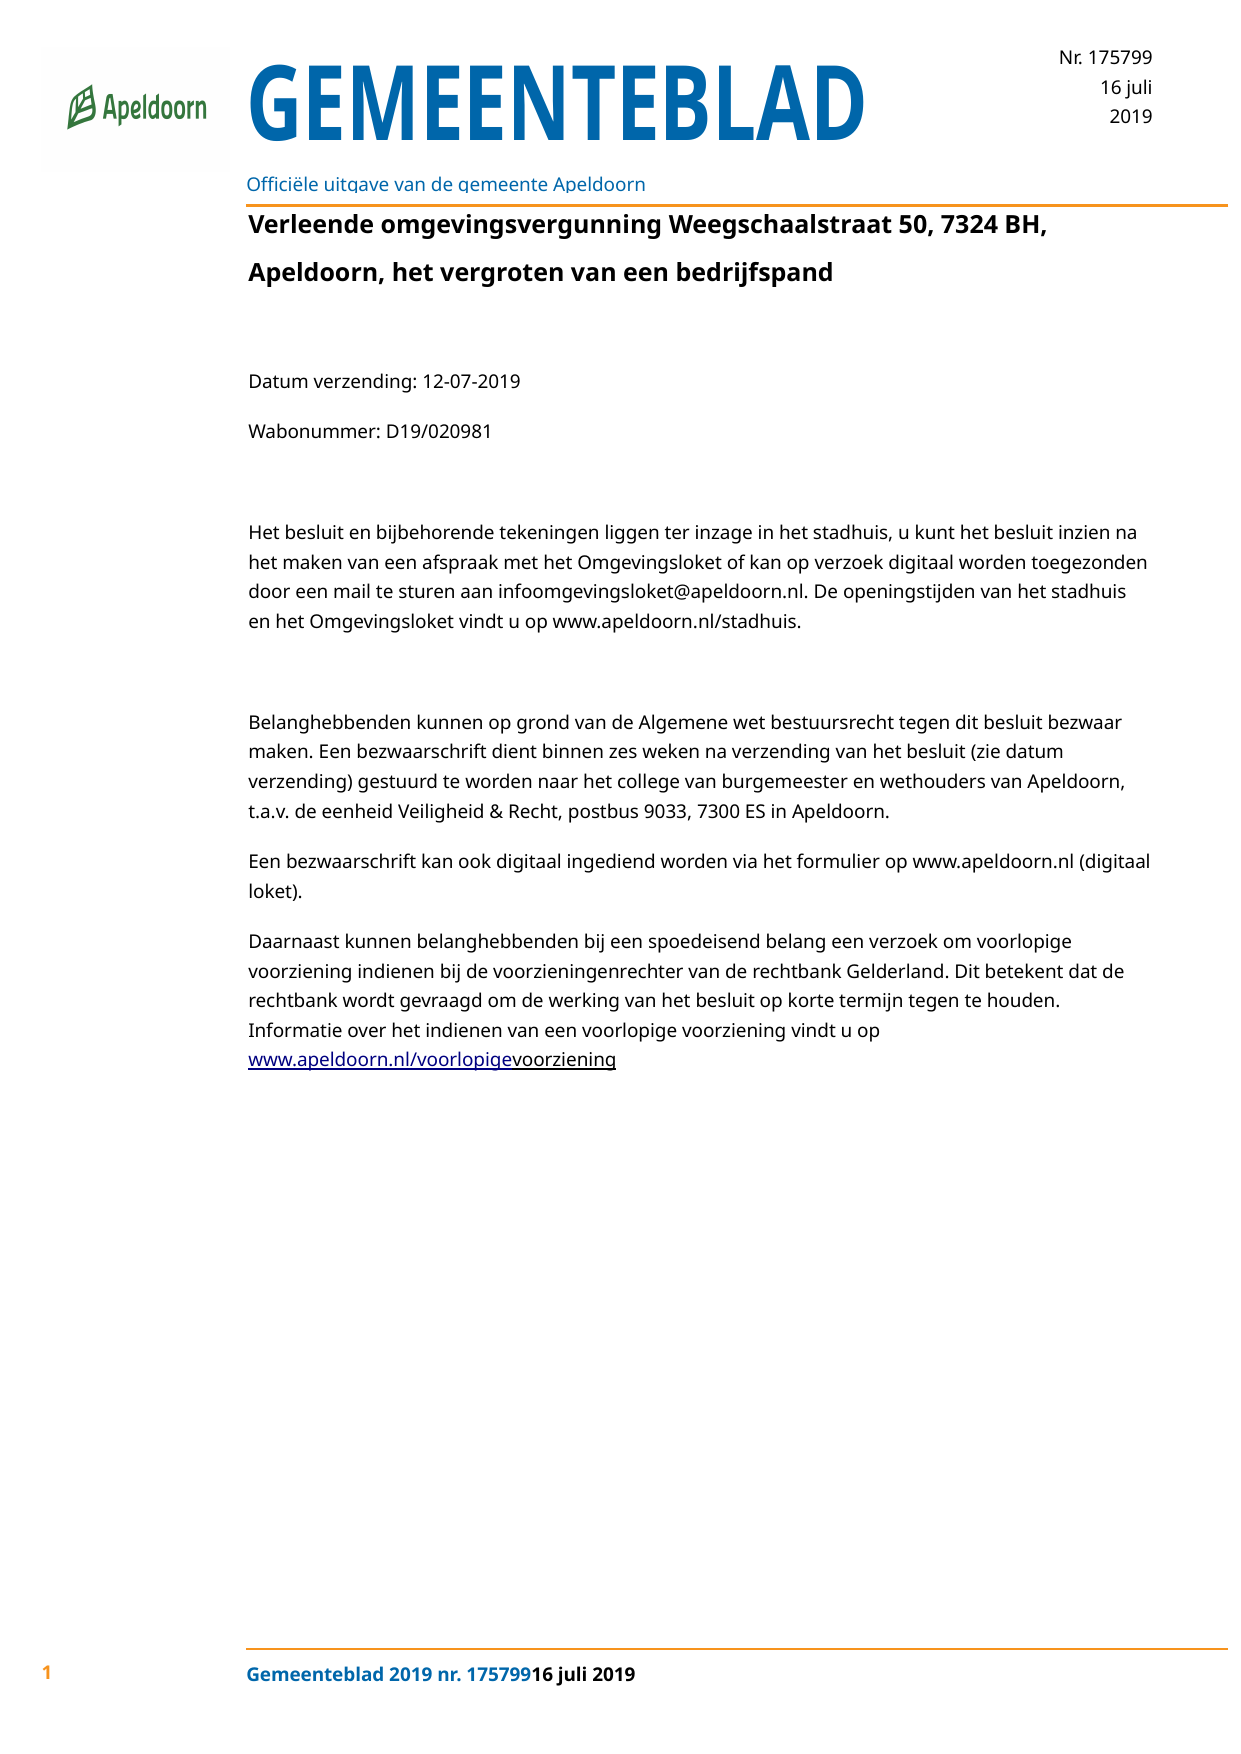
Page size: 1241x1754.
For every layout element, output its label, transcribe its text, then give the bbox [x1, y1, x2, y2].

picture [41, 47, 231, 172]
text Verleende omgevingsvergunning Weegschaalstraat 50, 7324 BH, Apeldoorn, het vergroten van een bedrijfspand [248, 207, 1152, 288]
text Datum verzending: 12-07-2019 [248, 368, 1152, 394]
text Belanghebbenden kunnen op grond van de Algemene wet bestuursrecht tegen dit besluit bezwaar maken. Een bezwaarschrift dient binnen zes weken na verzending van het besluit (zie datum verzending) gestuurd te worden naar het college van burgemeester en wethouders van Apeldoorn, t.a.v. de eenheid Veiligheid & Recht, postbus 9033, 7300 ES in Apeldoorn. [248, 709, 1152, 824]
text Het besluit en bijbehorende tekeningen liggen ter inzage in het stadhuis, u kunt het besluit inzien na het maken van een afspraak met het Omgevingsloket of kan op verzoek digitaal worden toegezonden door een mail te sturen aan infoomgevingsloket@apeldoorn.nl. De openingstijden van het stadhuis en het Omgevingsloket vindt u op www.apeldoorn.nl/stadhuis. [248, 519, 1152, 634]
text Wabonummer: D19/020981 [248, 419, 1152, 444]
text Een bezwaarschrift kan ook digitaal ingediend worden via het formulier op www.apeldoorn.nl (digitaal loket). [248, 848, 1152, 904]
text Daarnaast kunnen belanghebbenden bij een spoedeisend belang een verzoek om voorlopige voorziening indienen bij de voorzieningenrechter van de rechtbank Gelderland. Dit betekent dat de rechtbank wordt gevraagd om de werking van het besluit op korte termijn tegen te houden. Informatie over het indienen van een voorlopige voorziening vindt u op www.apeldoorn.nl/voorlopigevoorziening [248, 928, 1152, 1072]
